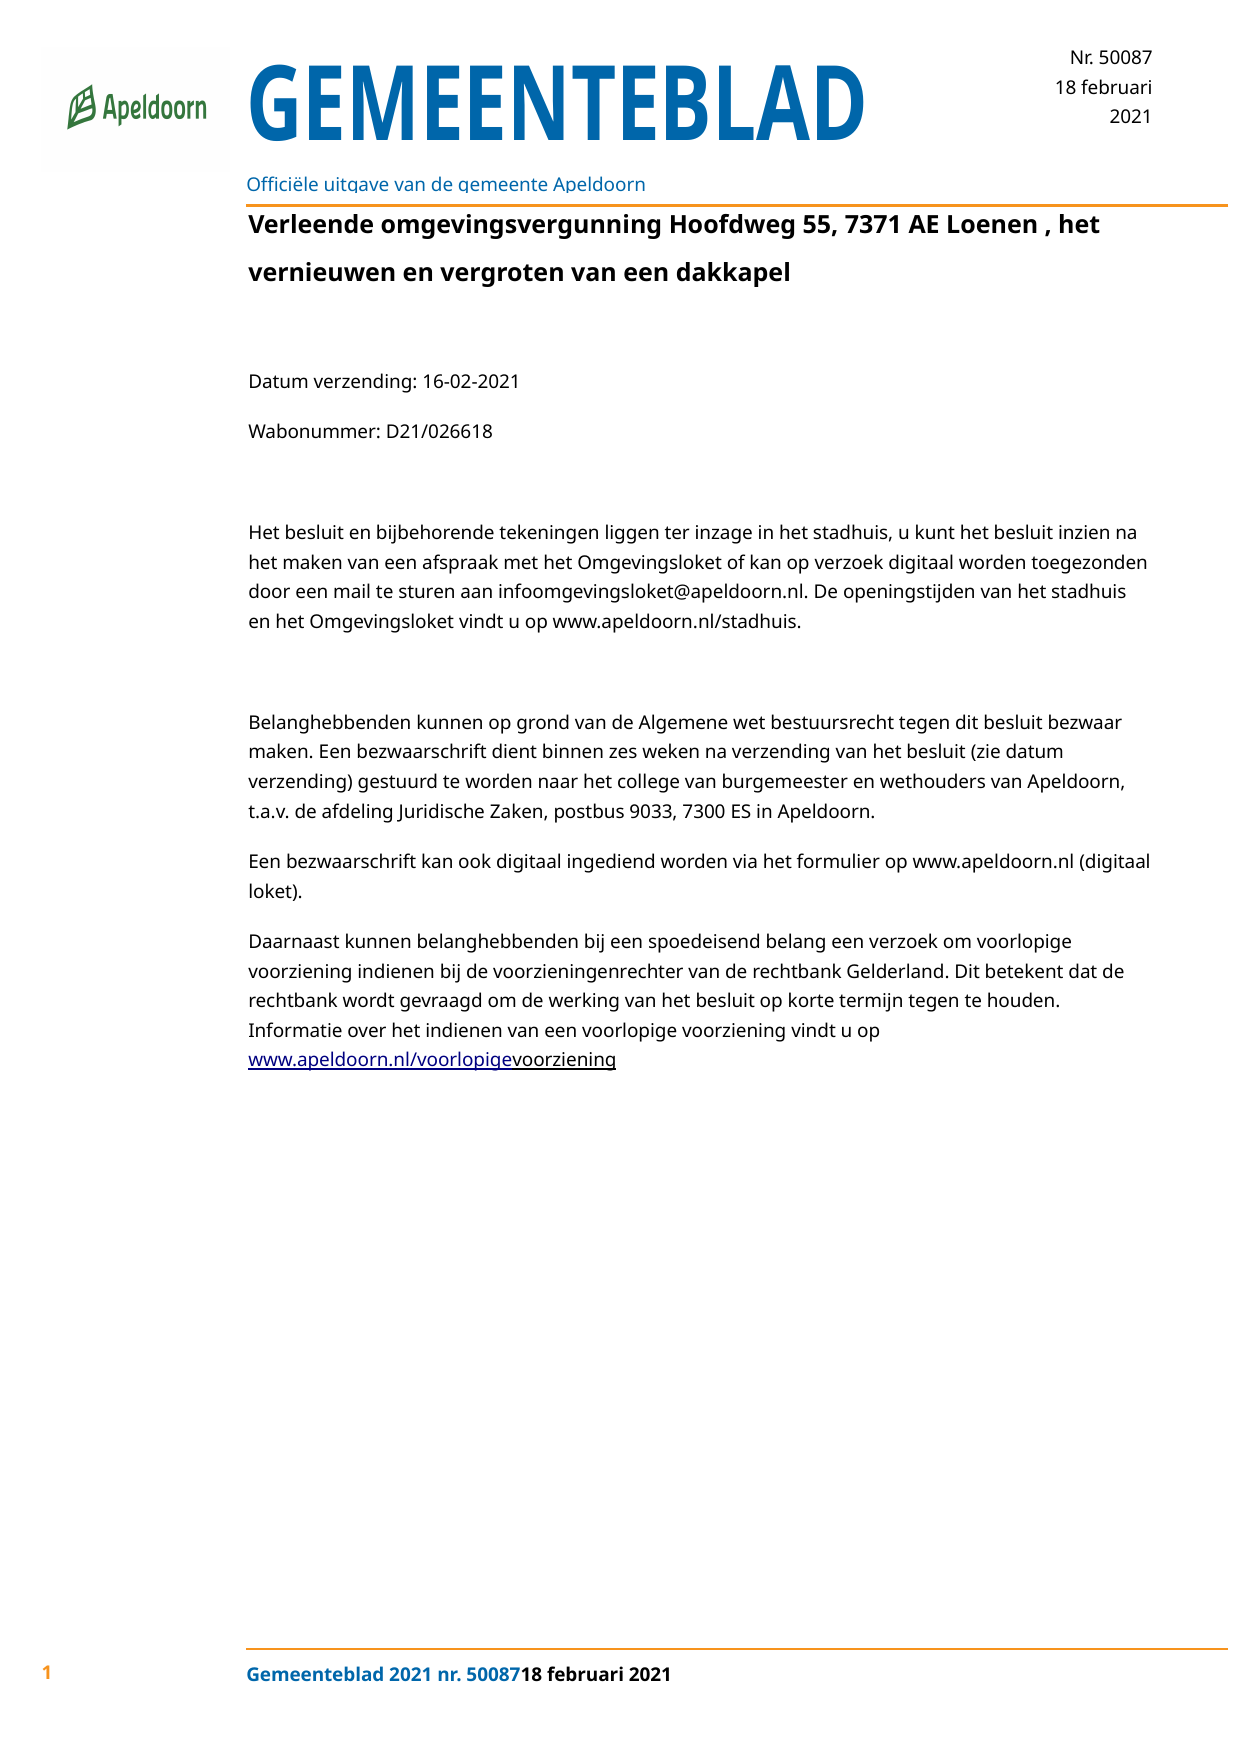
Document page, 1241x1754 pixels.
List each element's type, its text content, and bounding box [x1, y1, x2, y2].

text Daarnaast kunnen belanghebbenden bij een spoedeisend belang een verzoek om voorlopige voorziening indienen bij de voorzieningenrechter van de rechtbank Gelderland. Dit betekent dat de rechtbank wordt gevraagd om de werking van het besluit op korte termijn tegen te houden. Informatie over het indienen van een voorlopige voorziening vindt u op www.apeldoorn.nl/voorlopigevoorziening [248, 928, 1152, 1072]
text Het besluit en bijbehorende tekeningen liggen ter inzage in het stadhuis, u kunt het besluit inzien na het maken van een afspraak met het Omgevingsloket of kan op verzoek digitaal worden toegezonden door een mail te sturen aan infoomgevingsloket@apeldoorn.nl. De openingstijden van het stadhuis en het Omgevingsloket vindt u op www.apeldoorn.nl/stadhuis. [248, 519, 1152, 634]
text Wabonummer: D21/026618 [248, 419, 1152, 444]
text Een bezwaarschrift kan ook digitaal ingediend worden via het formulier op www.apeldoorn.nl (digitaal loket). [248, 848, 1152, 904]
picture [41, 47, 231, 172]
text Verleende omgevingsvergunning Hoofdweg 55, 7371 AE Loenen , het vernieuwen en vergroten van een dakkapel [248, 207, 1152, 288]
text Belanghebbenden kunnen op grond van de Algemene wet bestuursrecht tegen dit besluit bezwaar maken. Een bezwaarschrift dient binnen zes weken na verzending van het besluit (zie datum verzending) gestuurd te worden naar het college van burgemeester en wethouders van Apeldoorn, t.a.v. de afdeling Juridische Zaken, postbus 9033, 7300 ES in Apeldoorn. [248, 709, 1152, 824]
text Datum verzending: 16-02-2021 [248, 368, 1152, 394]
